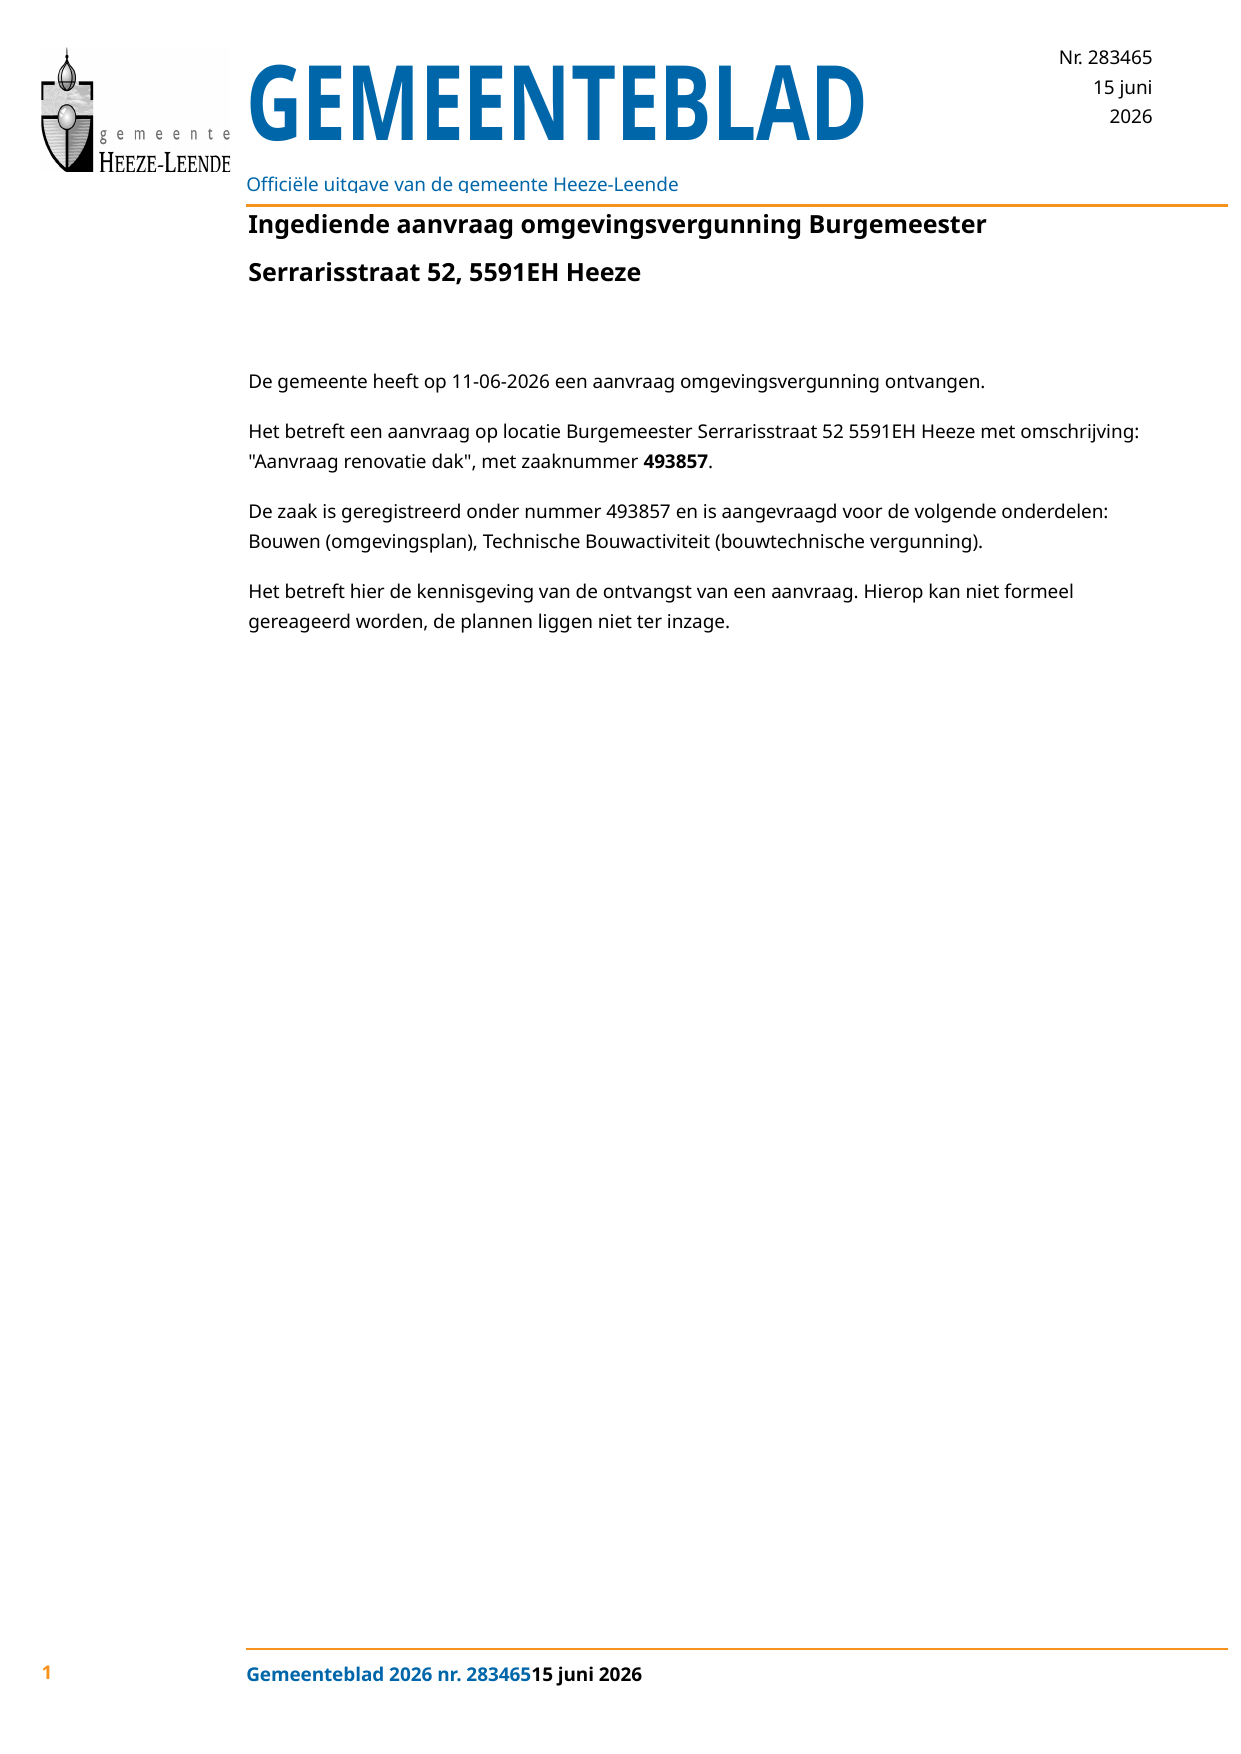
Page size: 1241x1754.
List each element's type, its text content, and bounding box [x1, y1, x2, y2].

picture [41, 47, 231, 172]
text Het betreft een aanvraag op locatie Burgemeester Serrarisstraat 52 5591EH Heeze met omschrijving: "Aanvraag renovatie dak", met zaaknummer 493857. [248, 419, 1152, 474]
text De zaak is geregistreerd onder nummer 493857 en is aangevraagd voor de volgende onderdelen: Bouwen (omgevingsplan), Technische Bouwactiviteit (bouwtechnische vergunning). [248, 499, 1152, 554]
text Ingediende aanvraag omgevingsvergunning Burgemeester Serrarisstraat 52, 5591EH Heeze [248, 207, 1152, 288]
text Het betreft hier de kennisgeving van de ontvangst van een aanvraag. Hierop kan niet formeel gereageerd worden, de plannen liggen niet ter inzage. [248, 579, 1152, 634]
text De gemeente heeft op 11-06-2026 een aanvraag omgevingsvergunning ontvangen. [248, 368, 1152, 394]
